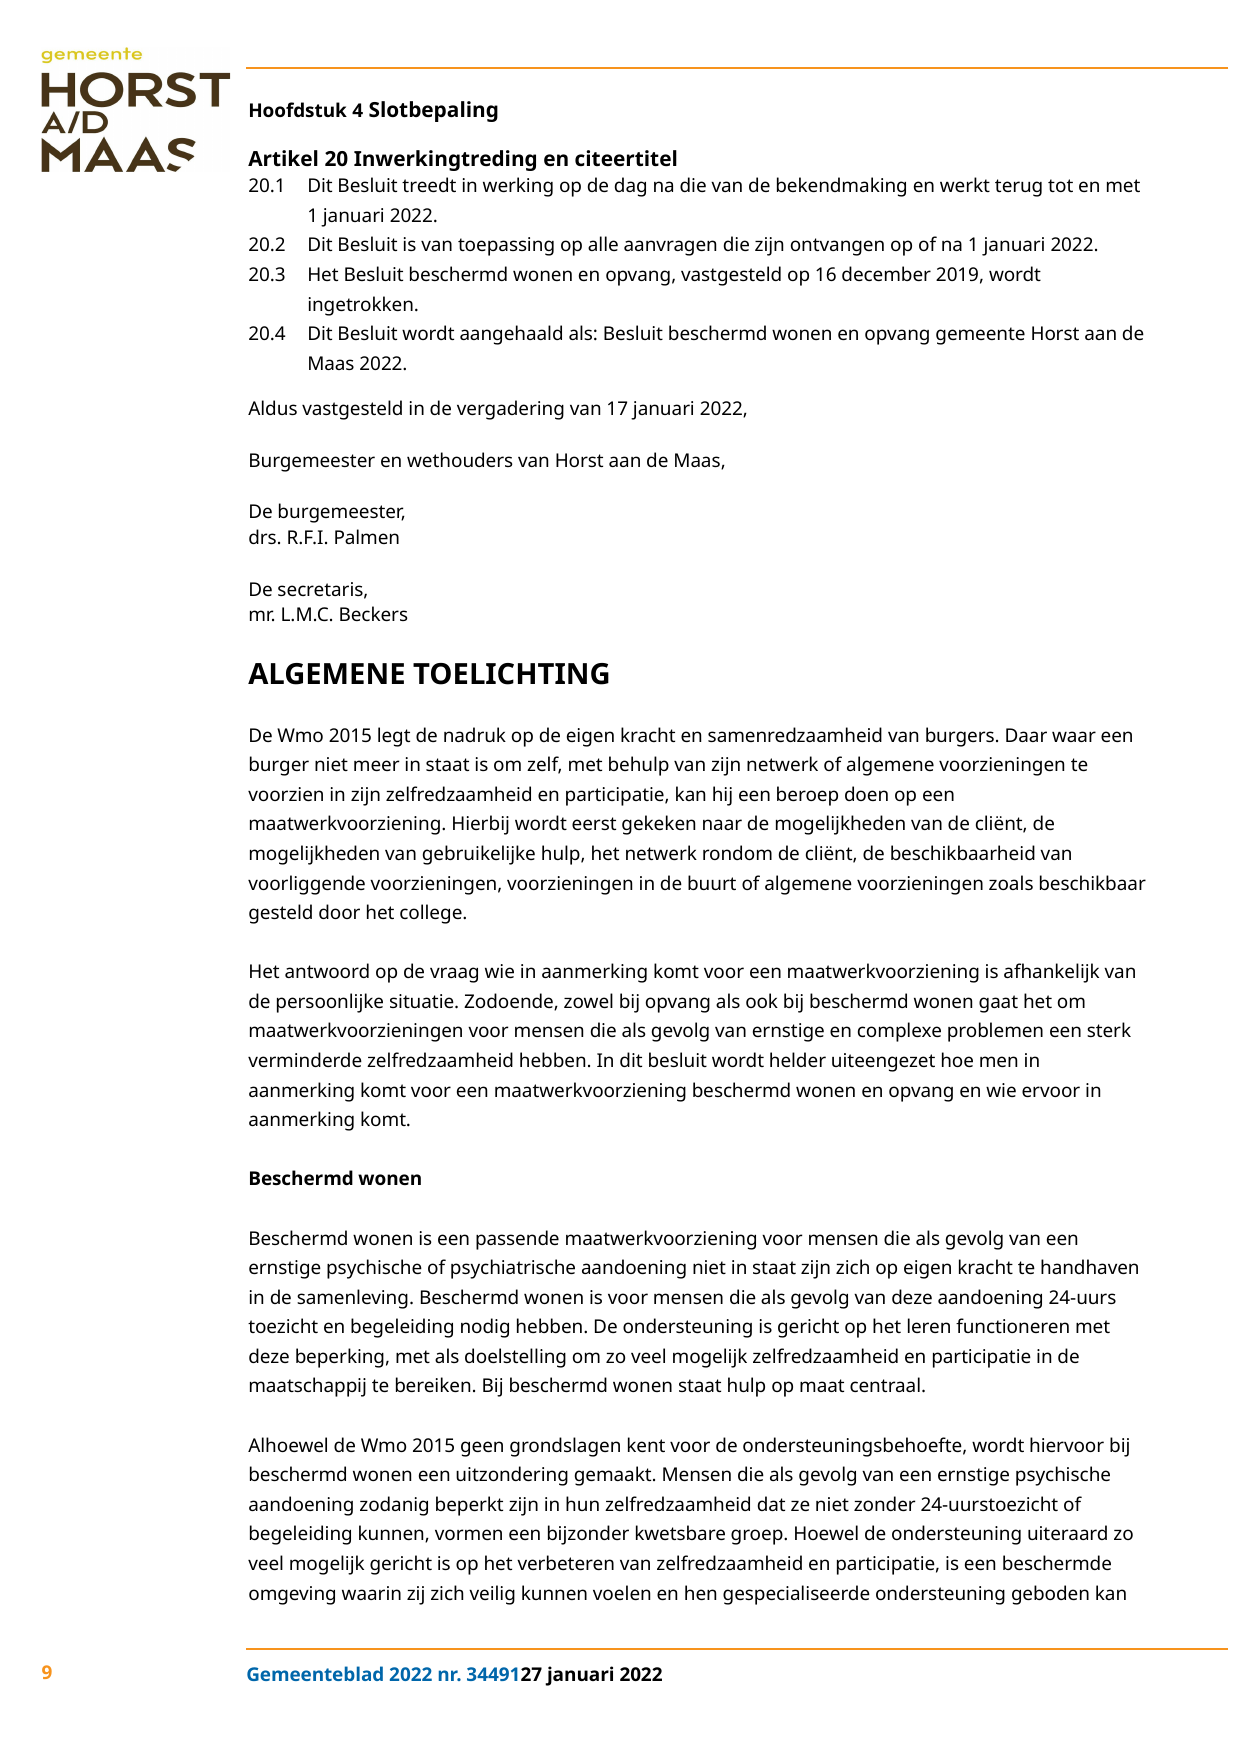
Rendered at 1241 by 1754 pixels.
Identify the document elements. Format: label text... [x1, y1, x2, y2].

text De Wmo 2015 legt de nadruk op de eigen kracht en samenredzaamheid van burgers. Daar waar een burger niet meer in staat is om zelf, met behulp van zijn netwerk of algemene voorzieningen te voorzien in zijn zelfredzaamheid en participatie, kan hij een beroep doen op een maatwerkvoorziening. Hierbij wordt eerst gekeken naar de mogelijkheden van de cliënt, de mogelijkheden van gebruikelijke hulp, het netwerk rondom de cliënt, de beschikbaarheid van voorliggende voorzieningen, voorzieningen in de buurt of algemene voorzieningen zoals beschikbaar gesteld door het college. [248, 722, 1152, 925]
text Beschermd wonen is een passende maatwerkvoorziening voor mensen die als gevolg van een ernstige psychische of psychiatrische aandoening niet in staat zijn zich op eigen kracht te handhaven in de samenleving. Beschermd wonen is voor mensen die als gevolg van deze aandoening 24-uurs toezicht en begeleiding nodig hebben. De ondersteuning is gericht op het leren functioneren met deze beperking, met als doelstelling om zo veel mogelijk zelfredzaamheid en participatie in de maatschappij te bereiken. Bij beschermd wonen staat hulp op maat centraal. [248, 1225, 1152, 1398]
text De burgemeester, [248, 498, 1152, 524]
text De secretaris, [248, 576, 1152, 601]
text Beschermd wonen [248, 1166, 1152, 1191]
text Hoofdstuk 4 Slotbepaling [248, 95, 1152, 123]
text ALGEMENE TOELICHTING [248, 653, 1152, 693]
list Het Besluit beschermd wonen en opvang, vastgesteld op 16 december 2019, wordt ingetrokken. [248, 261, 1152, 317]
text Alhoewel de Wmo 2015 geen grondslagen kent voor de ondersteuningsbehoefte, wordt hiervoor bij beschermd wonen een uitzondering gemaakt. Mensen die als gevolg van een ernstige psychische aandoening zodanig beperkt zijn in hun zelfredzaamheid dat ze niet zonder 24-uurstoezicht of begeleiding kunnen, vormen een bijzonder kwetsbare groep. Hoewel de ondersteuning uiteraard zo veel mogelijk gericht is op het verbeteren van zelfredzaamheid en participatie, is een beschermde omgeving waarin zij zich veilig kunnen voelen en hen gespecialiseerde ondersteuning geboden kan [248, 1432, 1152, 1605]
text Artikel 20 Inwerkingtreding en citeertitel [248, 144, 1152, 172]
text Burgemeester en wethouders van Horst aan de Maas, [248, 447, 1152, 473]
text drs. R.F.I. Palmen [248, 524, 1152, 550]
list Dit Besluit wordt aangehaald als: Besluit beschermd wonen en opvang gemeente Horst aan de Maas 2022. [248, 320, 1152, 376]
text mr. L.M.C. Beckers [248, 601, 1152, 627]
list Dit Besluit treedt in werking op de dag na die van de bekendmaking en werkt terug tot en met 1 januari 2022. [248, 172, 1152, 228]
text Het antwoord op de vraag wie in aanmerking komt voor een maatwerkvoorziening is afhankelijk van de persoonlijke situatie. Zodoende, zowel bij opvang als ook bij beschermd wonen gaat het om maatwerkvoorzieningen voor mensen die als gevolg van ernstige en complexe problemen een sterk verminderde zelfredzaamheid hebben. In dit besluit wordt helder uiteengezet hoe men in aanmerking komt voor een maatwerkvoorziening beschermd wonen en opvang en wie ervoor in aanmerking komt. [248, 958, 1152, 1132]
list Dit Besluit is van toepassing op alle aanvragen die zijn ontvangen op of na 1 januari 2022. [248, 232, 1152, 257]
picture [41, 47, 231, 172]
text Aldus vastgesteld in de vergadering van 17 januari 2022, [248, 396, 1152, 421]
